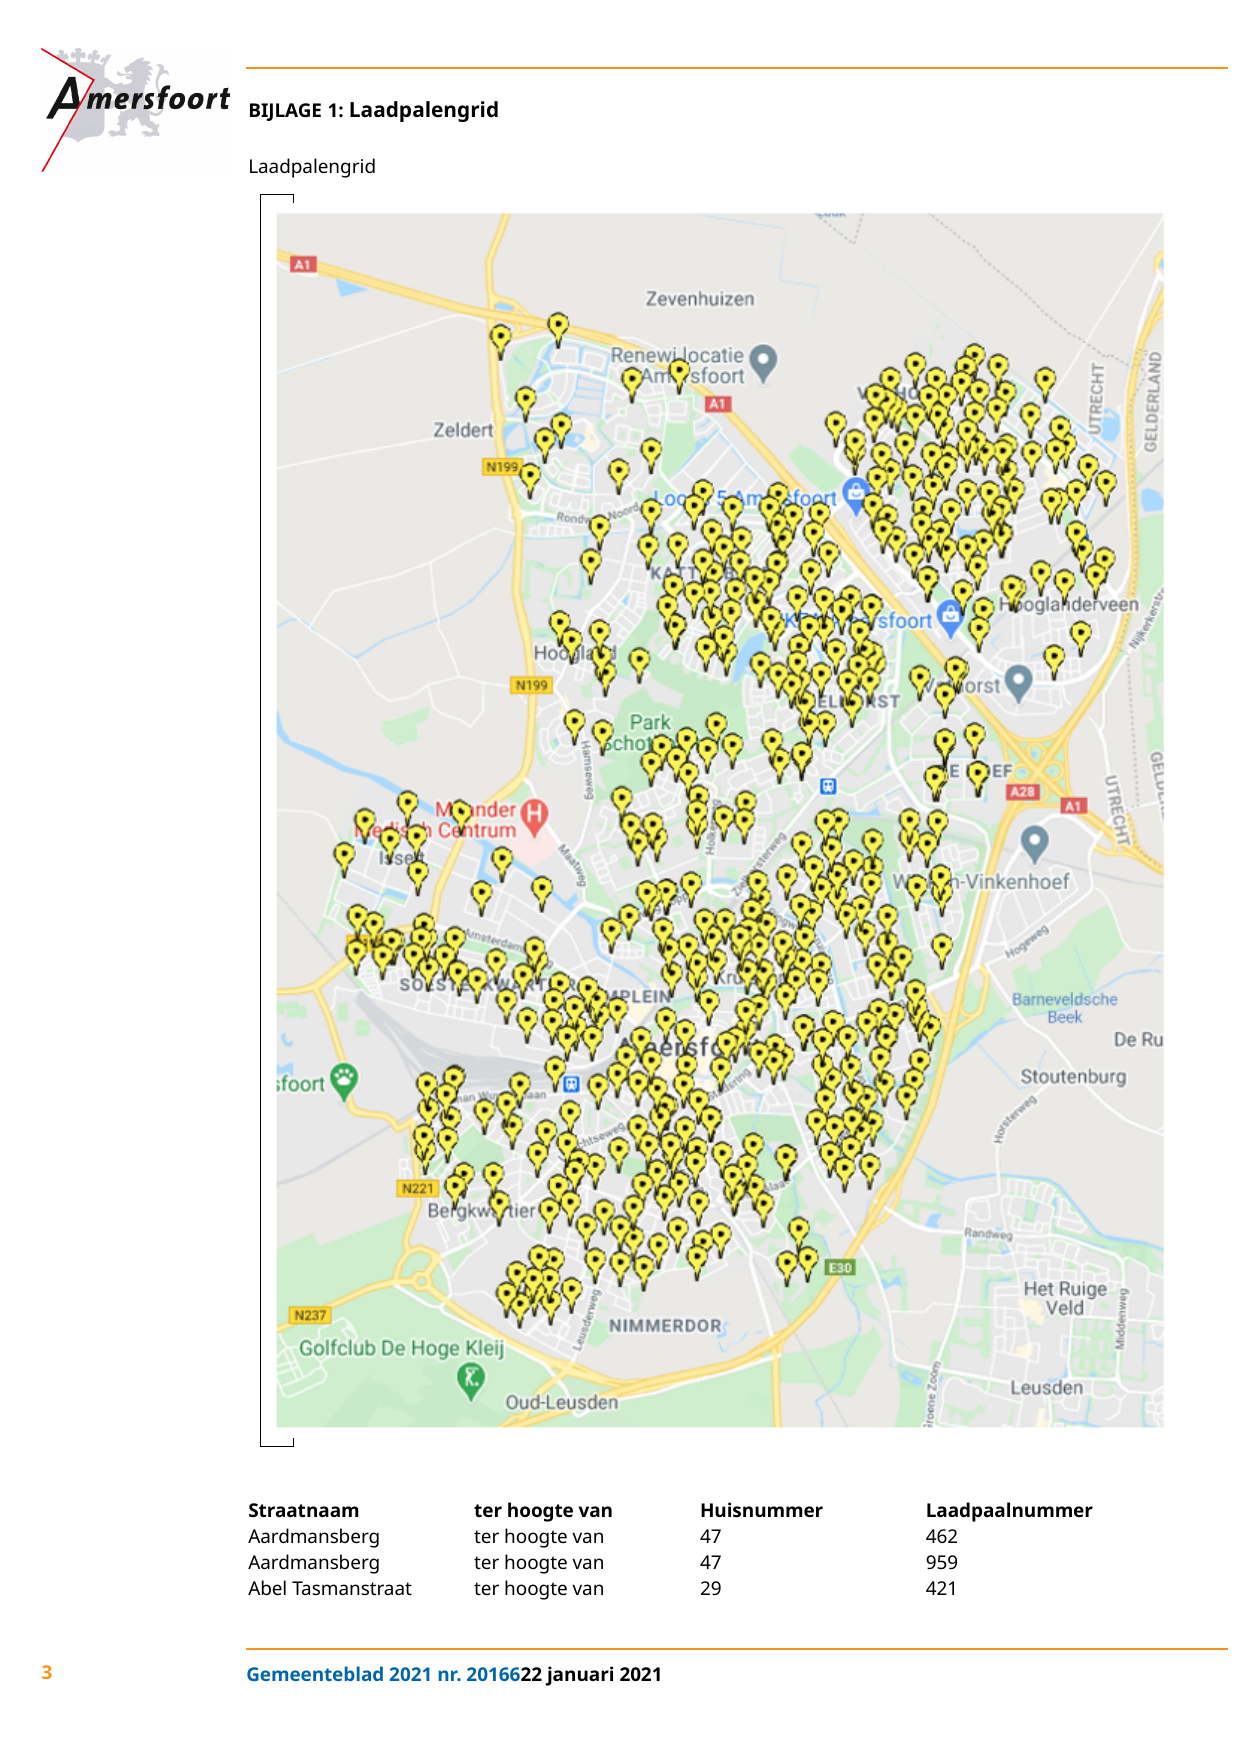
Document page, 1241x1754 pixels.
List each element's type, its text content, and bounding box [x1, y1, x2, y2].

table_header Straatnaam [248, 1498, 474, 1523]
picture [41, 47, 231, 172]
table_cell 959 [926, 1549, 1152, 1575]
table_cell ter hoogte van [474, 1575, 700, 1601]
table_cell 421 [926, 1575, 1152, 1601]
table_cell ter hoogte van [474, 1523, 700, 1549]
table_header Laadpaalnummer [926, 1498, 1152, 1523]
text Laadpalengrid [248, 153, 1152, 179]
table_cell 29 [700, 1575, 926, 1601]
table_cell 462 [926, 1523, 1152, 1549]
table_cell 47 [700, 1523, 926, 1549]
text BIJLAGE 1: Laadpalengrid [248, 95, 1152, 123]
table_header ter hoogte van [474, 1498, 700, 1523]
table_cell Abel Tasmanstraat [248, 1575, 474, 1601]
table_cell Aardmansberg [248, 1523, 474, 1549]
table_cell ter hoogte van [474, 1549, 700, 1575]
table_cell Aardmansberg [248, 1549, 474, 1575]
table_cell 47 [700, 1549, 926, 1575]
picture [268, 203, 1173, 1438]
table_header Huisnummer [700, 1498, 926, 1523]
